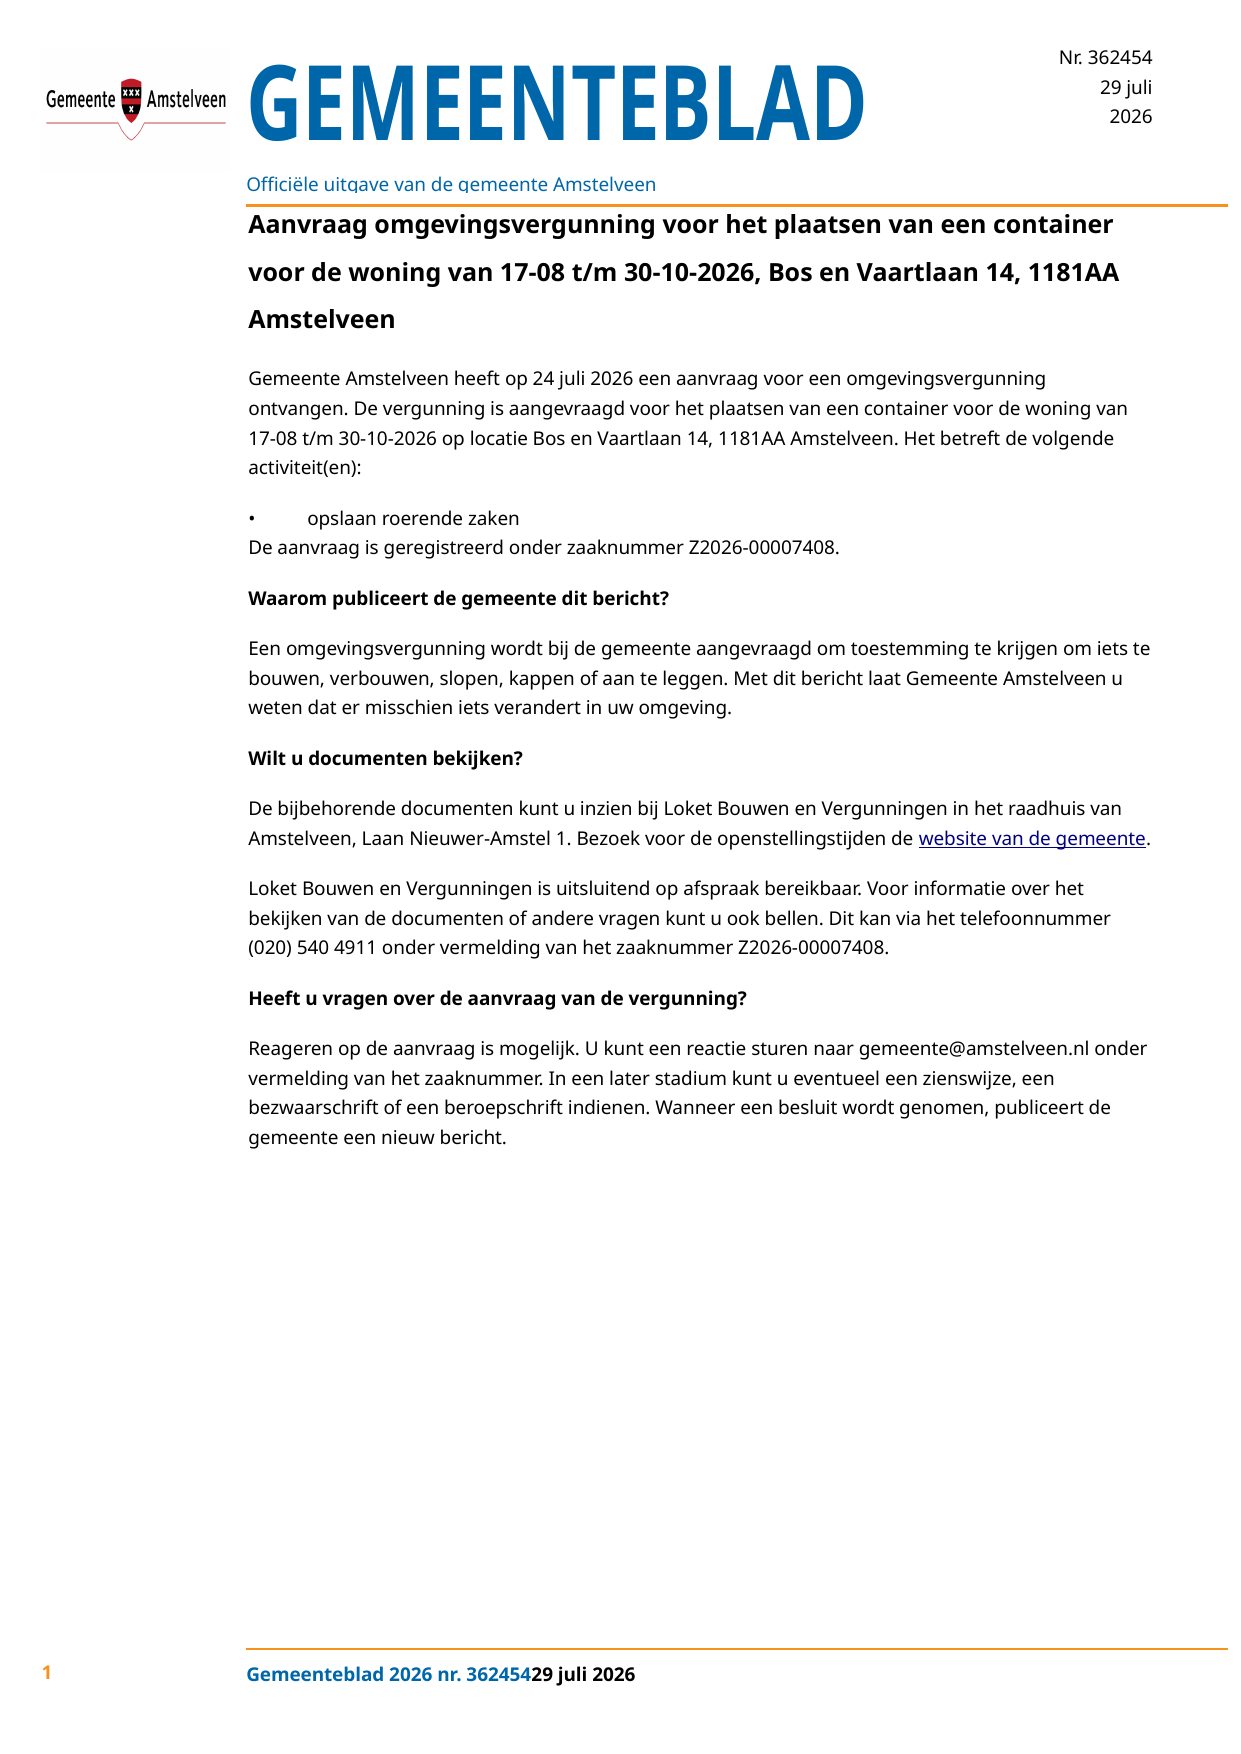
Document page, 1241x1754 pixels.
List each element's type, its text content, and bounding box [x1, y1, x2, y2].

text Een omgevingsvergunning wordt bij de gemeente aangevraagd om toestemming te krijgen om iets te bouwen, verbouwen, slopen, kappen of aan te leggen. Met dit bericht laat Gemeente Amstelveen u weten dat er misschien iets verandert in uw omgeving. [248, 635, 1152, 720]
text Reageren op de aanvraag is mogelijk. U kunt een reactie sturen naar gemeente@amstelveen.nl onder vermelding van het zaaknummer. In een later stadium kunt u eventueel een zienswijze, een bezwaarschrift of een beroepschrift indienen. Wanneer een besluit wordt genomen, publiceert de gemeente een nieuw bericht. [248, 1035, 1152, 1149]
list opslaan roerende zaken [248, 505, 1152, 530]
text Loket Bouwen en Vergunningen is uitsluitend op afspraak bereikbaar. Voor informatie over het bekijken van de documenten of andere vragen kunt u ook bellen. Dit kan via het telefoonnummer (020) 540 4911 onder vermelding van het zaaknummer Z2026-00007408. [248, 875, 1152, 960]
text Wilt u documenten bekijken? [248, 745, 1152, 770]
text Gemeente Amstelveen heeft op 24 juli 2026 een aanvraag voor een omgevingsvergunning ontvangen. De vergunning is aangevraagd voor het plaatsen van een container voor de woning van 17-08 t/m 30-10-2026 op locatie Bos en Vaartlaan 14, 1181AA Amstelveen. Het betreft de volgende activiteit(en): [248, 366, 1152, 480]
text Aanvraag omgevingsvergunning voor het plaatsen van een container voor de woning van 17-08 t/m 30-10-2026, Bos en Vaartlaan 14, 1181AA Amstelveen [248, 207, 1152, 336]
text Waarom publiceert de gemeente dit bericht? [248, 585, 1152, 610]
text De bijbehorende documenten kunt u inzien bij Loket Bouwen en Vergunningen in het raadhuis van Amstelveen, Laan Nieuwer-Amstel 1. Bezoek voor de openstellingstijden de website van de gemeente. [248, 795, 1152, 850]
text De aanvraag is geregistreerd onder zaaknummer Z2026-00007408. [248, 534, 1152, 560]
text Heeft u vragen over de aanvraag van de vergunning? [248, 985, 1152, 1010]
picture [41, 47, 231, 172]
